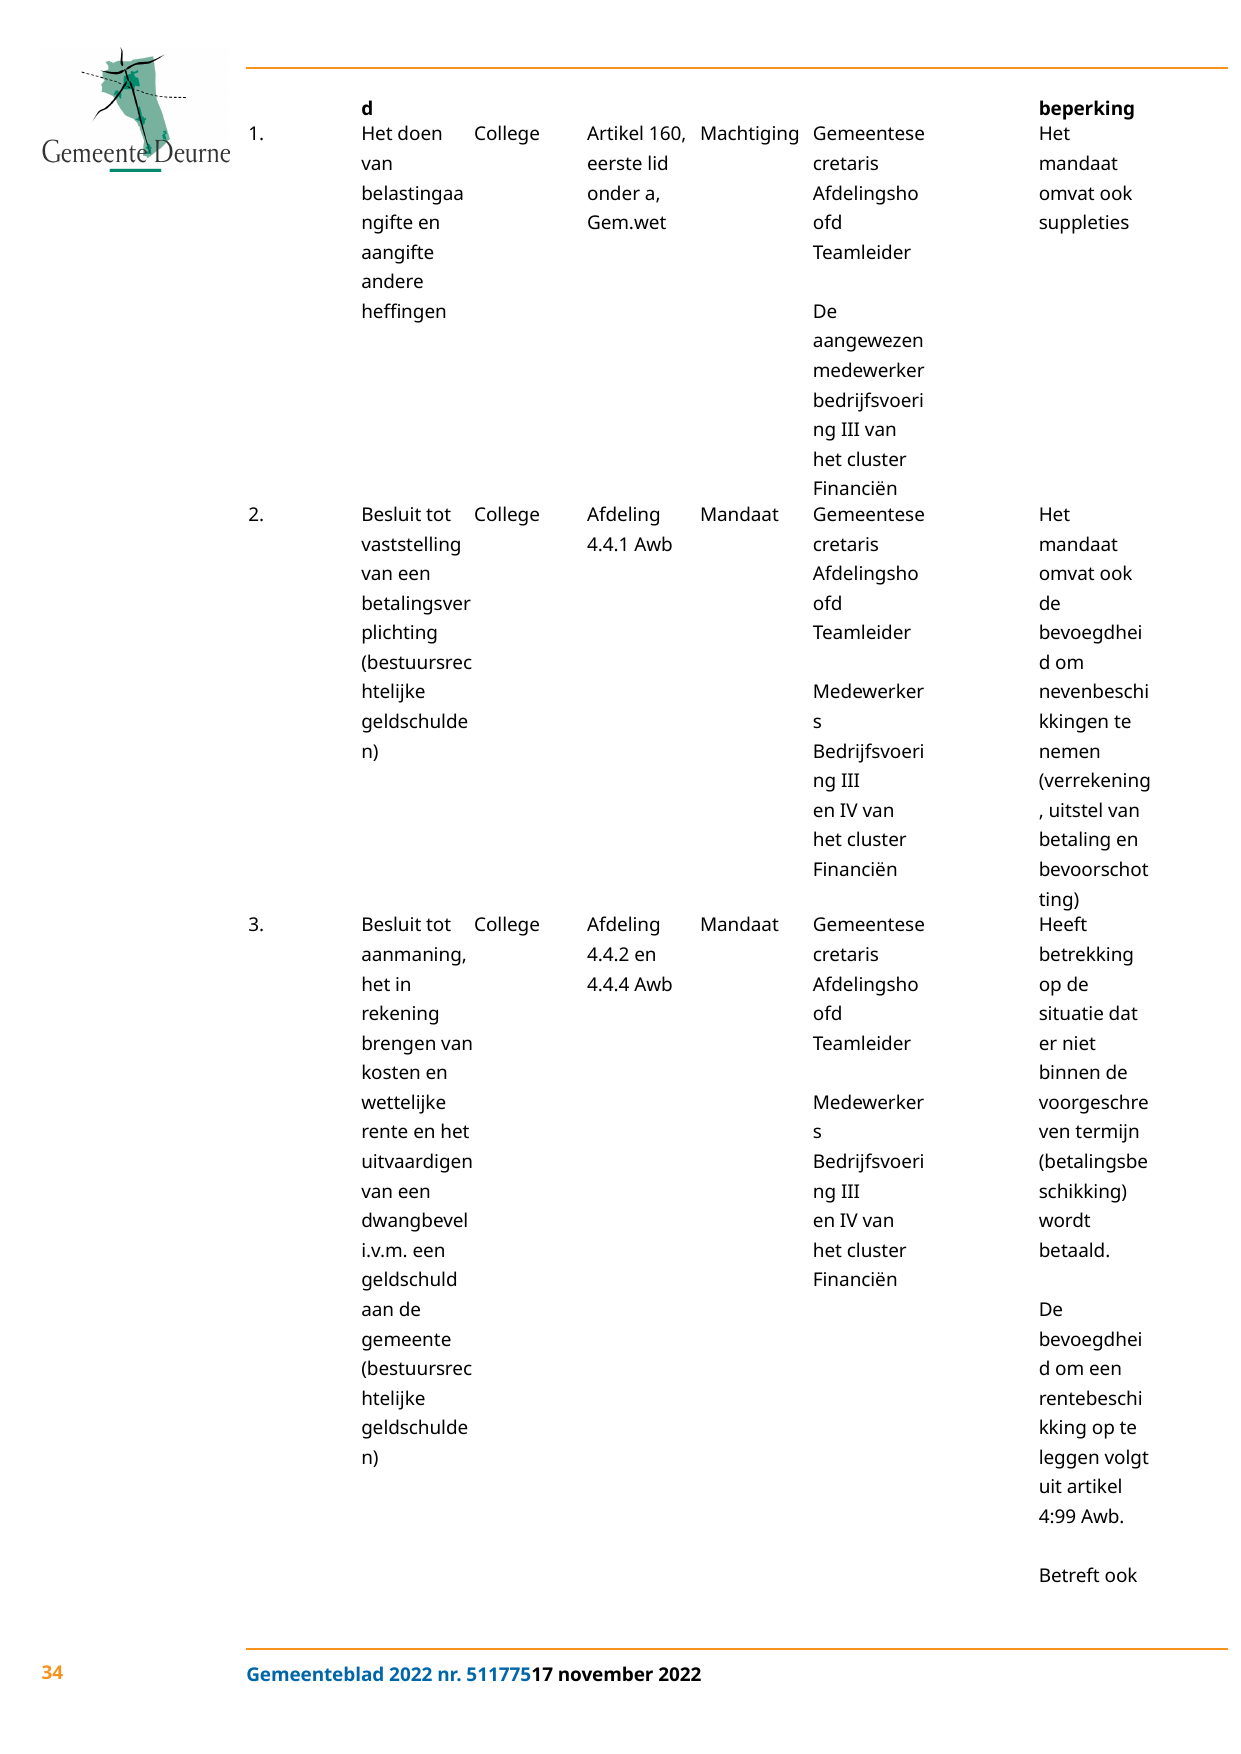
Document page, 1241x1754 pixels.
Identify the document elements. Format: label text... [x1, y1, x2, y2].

table_cell Besluit tot vaststelling van een betalingsverplichting (bestuursrechtelijke geldschulden) [361, 501, 474, 912]
table_header [474, 95, 587, 121]
table_cell Gemeentesecretaris Afdelingshoofd Teamleider De aangewezen medewerker bedrijfsvoering III van het cluster Financiën [813, 121, 926, 501]
table_header beperking [1039, 95, 1152, 121]
table_cell Het mandaat omvat ook de bevoegdheid om nevenbeschikkingen te nemen (verrekening, uitstel van betaling en bevoorschotting) [1039, 501, 1152, 912]
table_header [813, 95, 926, 121]
table_header [700, 95, 813, 121]
table_cell 1. [248, 121, 361, 501]
table_header [248, 95, 361, 121]
table_cell Afdeling 4.4.1 Awb [587, 501, 700, 912]
table_cell 2. [248, 501, 361, 912]
picture [41, 47, 231, 172]
table_cell Artikel 160, eerste lid onder a, Gem.wet [587, 121, 700, 501]
table_cell College [474, 912, 587, 1588]
table_cell Afdeling 4.4.2 en 4.4.4 Awb [587, 912, 700, 1588]
table_header d [361, 95, 474, 121]
table_cell [926, 121, 1038, 501]
table_cell [926, 912, 1038, 1588]
table_cell College [474, 121, 587, 501]
table_cell Gemeentesecretaris Afdelingshoofd Teamleider Medewerkers Bedrijfsvoering III en IV van het cluster Financiën [813, 501, 926, 912]
table_cell Machtiging [700, 121, 813, 501]
table_cell Het mandaat omvat ook suppleties [1039, 121, 1152, 501]
table_cell Besluit tot aanmaning, het in rekening brengen van kosten en wettelijke rente en het uitvaardigen van een dwangbevel i.v.m. een geldschuld aan de gemeente (bestuursrechtelijke geldschulden) [361, 912, 474, 1588]
table_cell Heeft betrekking op de situatie dat er niet binnen de voorgeschreven termijn (betalingsbeschikking) wordt betaald. De bevoegdheid om een rentebeschikking op te leggen volgt uit artikel 4:99 Awb. Betreft ook [1039, 912, 1152, 1588]
table_cell [926, 501, 1038, 912]
table_header [926, 95, 1038, 121]
table_cell College [474, 501, 587, 912]
table_cell Mandaat [700, 501, 813, 912]
table_cell 3. [248, 912, 361, 1588]
table_cell Het doen van belastingaangifte en aangifte andere heffingen [361, 121, 474, 501]
table_header [587, 95, 700, 121]
table_cell Mandaat [700, 912, 813, 1588]
table_cell Gemeentesecretaris Afdelingshoofd Teamleider Medewerkers Bedrijfsvoering III en IV van het cluster Financiën [813, 912, 926, 1588]
